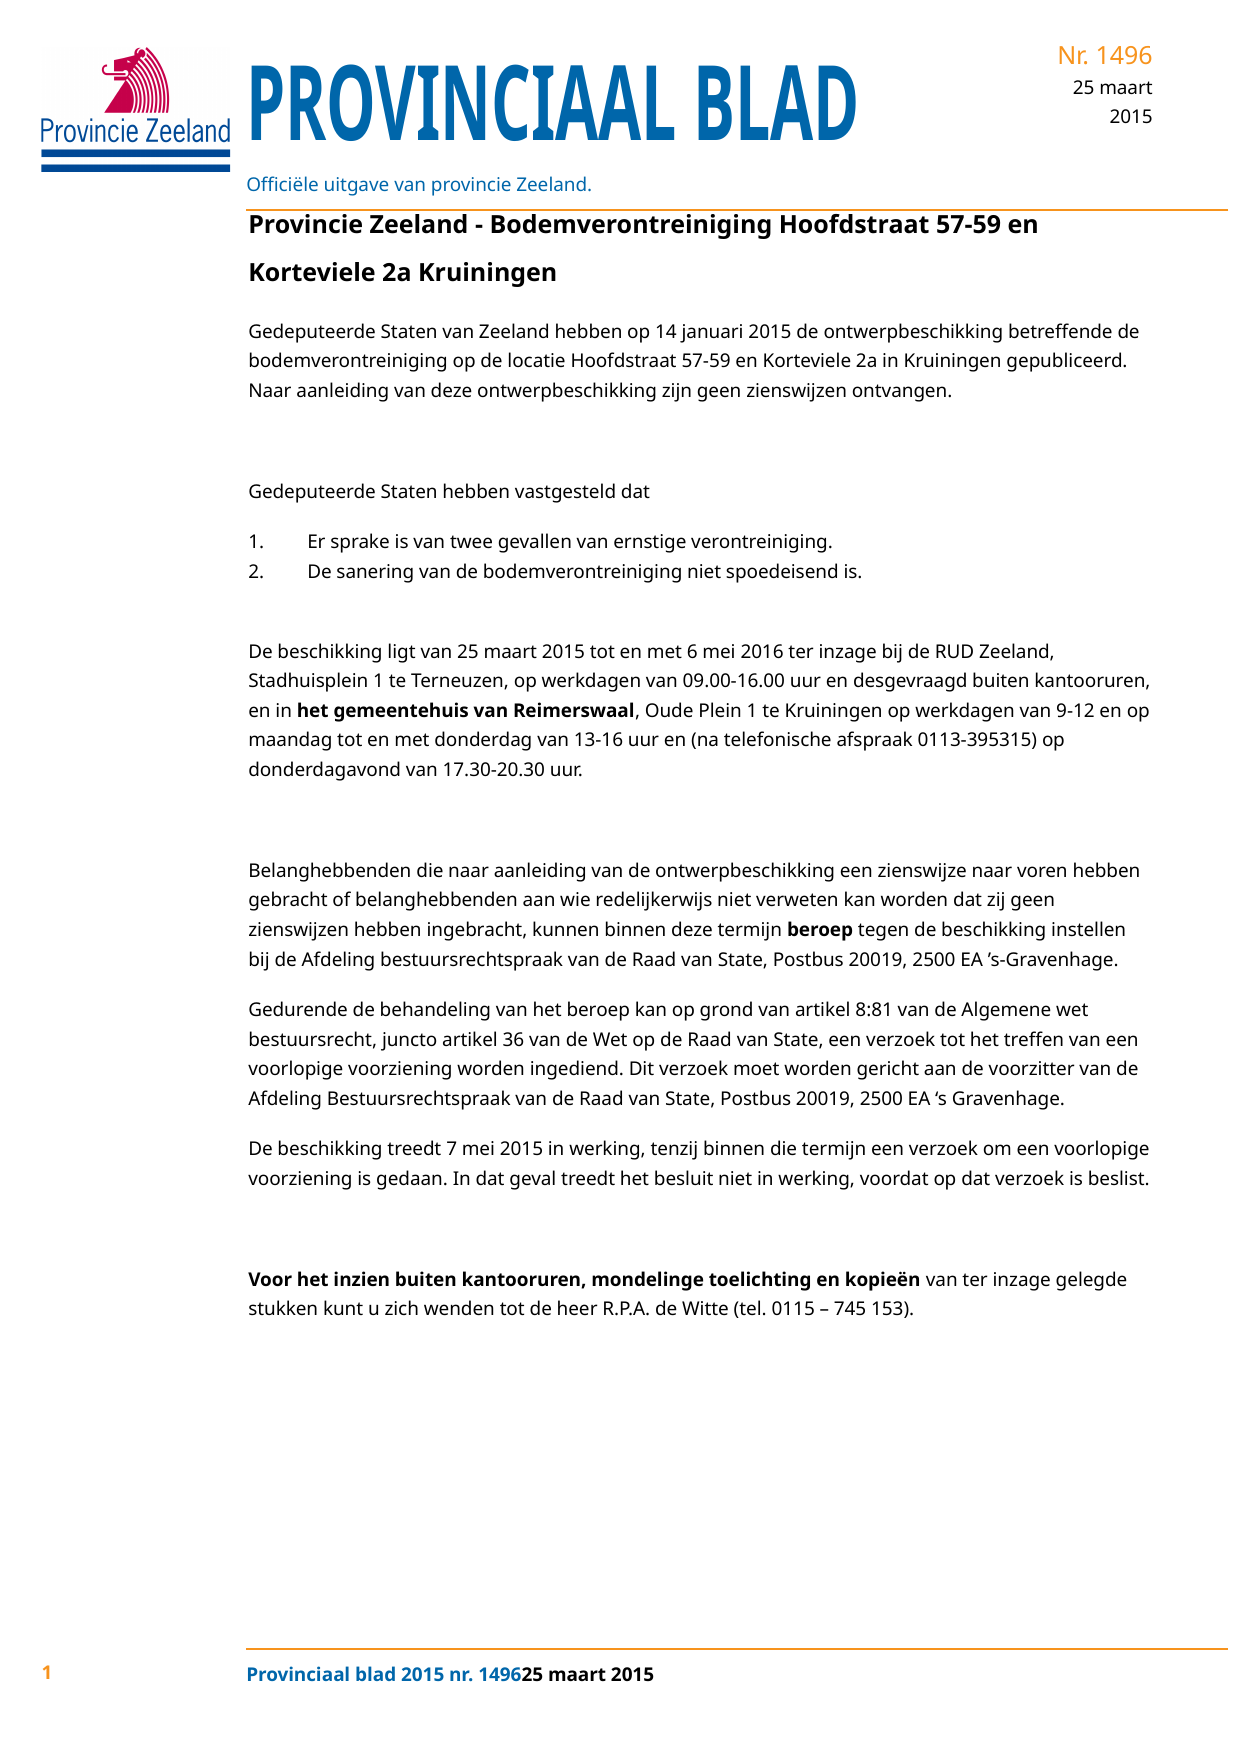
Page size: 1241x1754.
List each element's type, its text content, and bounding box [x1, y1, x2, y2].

text Voor het inzien buiten kantooruren, mondelinge toelichting en kopieën van ter inzage gelegde stukken kunt u zich wenden tot de heer R.P.A. de Witte (tel. 0115 – 745 153). [248, 1266, 1152, 1321]
list De sanering van de bodemverontreiniging niet spoedeisend is. [248, 558, 1152, 584]
text Belanghebbenden die naar aanleiding van de ontwerpbeschikking een zienswijze naar voren hebben gebracht of belanghebbenden aan wie redelijkerwijs niet verweten kan worden dat zij geen zienswijzen hebben ingebracht, kunnen binnen deze termijn beroep tegen de beschikking instellen bij de Afdeling bestuursrechtspraak van de Raad van State, Postbus 20019, 2500 EA ’s-Gravenhage. [248, 857, 1152, 972]
text De beschikking treedt 7 mei 2015 in werking, tenzij binnen die termijn een verzoek om een voorlopige voorziening is gedaan. In dat geval treedt het besluit niet in werking, voordat op dat verzoek is beslist. [248, 1135, 1152, 1191]
picture [41, 47, 231, 172]
text Gedeputeerde Staten van Zeeland hebben op 14 januari 2015 de ontwerpbeschikking betreffende de bodemverontreiniging op de locatie Hoofdstraat 57-59 en Korteviele 2a in Kruiningen gepubliceerd. Naar aanleiding van deze ontwerpbeschikking zijn geen zienswijzen ontvangen. [248, 318, 1152, 403]
text Provincie Zeeland - Bodemverontreiniging Hoofdstraat 57-59 en Korteviele 2a Kruiningen [248, 211, 1152, 288]
text Gedeputeerde Staten hebben vastgesteld dat [248, 478, 1152, 504]
text Gedurende de behandeling van het beroep kan op grond van artikel 8:81 van de Algemene wet bestuursrecht, juncto artikel 36 van de Wet op de Raad van State, een verzoek tot het treffen van een voorlopige voorziening worden ingediend. Dit verzoek moet worden gericht aan de voorzitter van de Afdeling Bestuursrechtspraak van de Raad van State, Postbus 20019, 2500 EA ‘s Gravenhage. [248, 996, 1152, 1111]
text De beschikking ligt van 25 maart 2015 tot en met 6 mei 2016 ter inzage bij de RUD Zeeland, Stadhuisplein 1 te Terneuzen, op werkda­gen van 09.00-16.00 uur en desgevraagd buiten kantooruren, en in het gemeentehuis van Reimerswaal, Oude Plein 1 te Kruiningen op werkdagen van 9-12 en op maandag tot en met donderdag van 13-16 uur en (na telefonische afspraak 0113-395315) op donderdagavond van 17.30-20.30 uur. [248, 638, 1152, 782]
list Er sprake is van twee gevallen van ernstige verontreiniging. [248, 528, 1152, 554]
